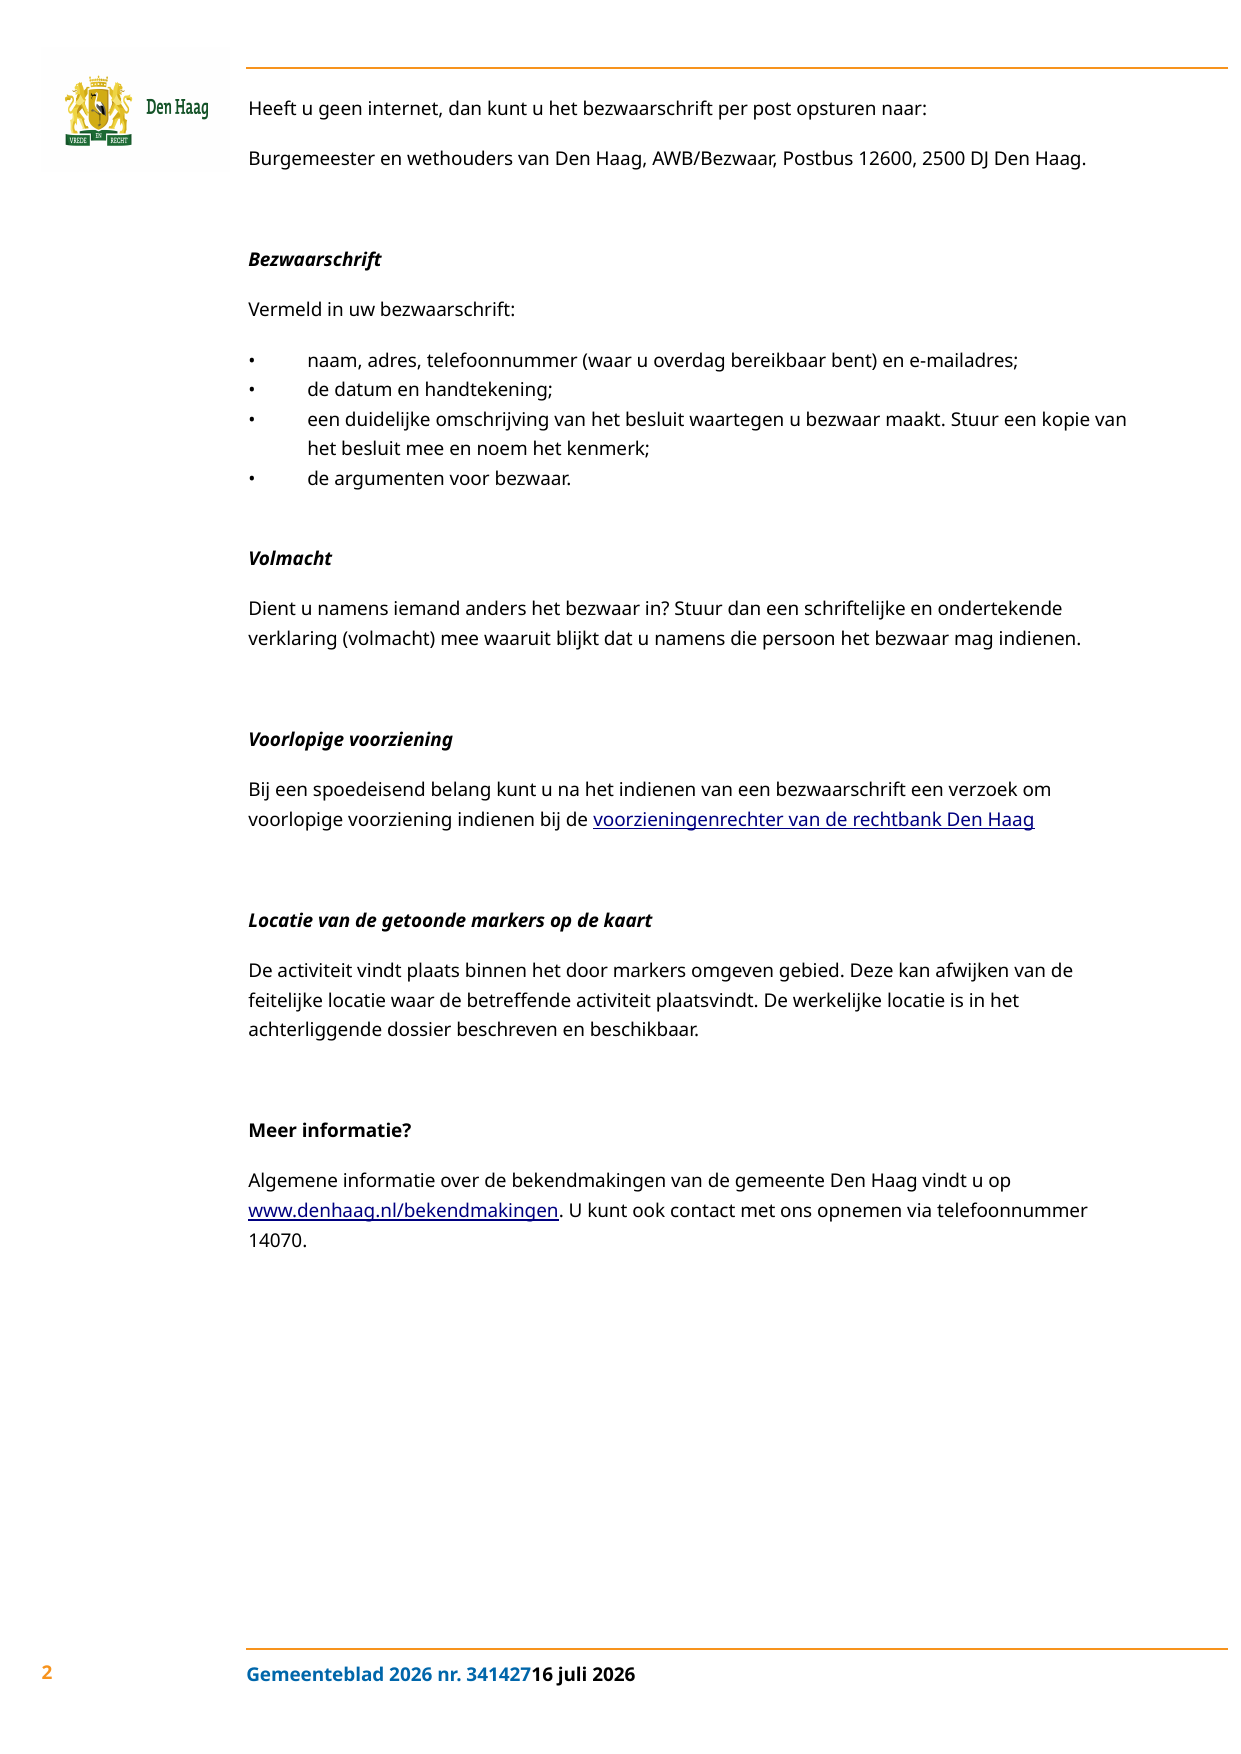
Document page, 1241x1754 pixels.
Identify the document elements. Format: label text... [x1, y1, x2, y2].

text Meer informatie? [248, 1117, 1152, 1143]
text Dient u namens iemand anders het bezwaar in? Stuur dan een schriftelijke en ondertekende verklaring (volmacht) mee waaruit blijkt dat u namens die persoon het bezwaar mag indienen. [248, 596, 1152, 651]
text Voorlopige voorziening [248, 726, 1152, 752]
text Vermeld in uw bezwaarschrift: [248, 296, 1152, 322]
list een duidelijke omschrijving van het besluit waartegen u bezwaar maakt. Stuur een kopie van het besluit mee en noem het kenmerk; [248, 406, 1152, 461]
list de datum en handtekening; [248, 376, 1152, 402]
text Bij een spoedeisend belang kunt u na het indienen van een bezwaarschrift een verzoek om voorlopige voorziening indienen bij de voorzieningenrechter van de rechtbank Den Haag [248, 776, 1152, 832]
text Bezwaarschrift [248, 246, 1152, 272]
text Algemene informatie over de bekendmakingen van de gemeente Den Haag vindt u op www.denhaag.nl/bekendmakingen. U kunt ook contact met ons opnemen via telefoonnummer 14070. [248, 1168, 1152, 1253]
list naam, adres, telefoonnummer (waar u overdag bereikbaar bent) en e-mailadres; [248, 347, 1152, 373]
text Volmacht [248, 545, 1152, 571]
text Burgemeester en wethouders van Den Haag, AWB/Bezwaar, Postbus 12600, 2500 DJ Den Haag. [248, 145, 1152, 171]
text De activiteit vindt plaats binnen het door markers omgeven gebied. Deze kan afwijken van de feitelijke locatie waar de betreffende activiteit plaatsvindt. De werkelijke locatie is in het achterliggende dossier beschreven en beschikbaar. [248, 957, 1152, 1042]
text Locatie van de getoonde markers op de kaart [248, 907, 1152, 933]
list de argumenten voor bezwaar. [248, 465, 1152, 491]
picture [41, 47, 231, 172]
text Heeft u geen internet, dan kunt u het bezwaarschrift per post opsturen naar: [248, 95, 1152, 121]
